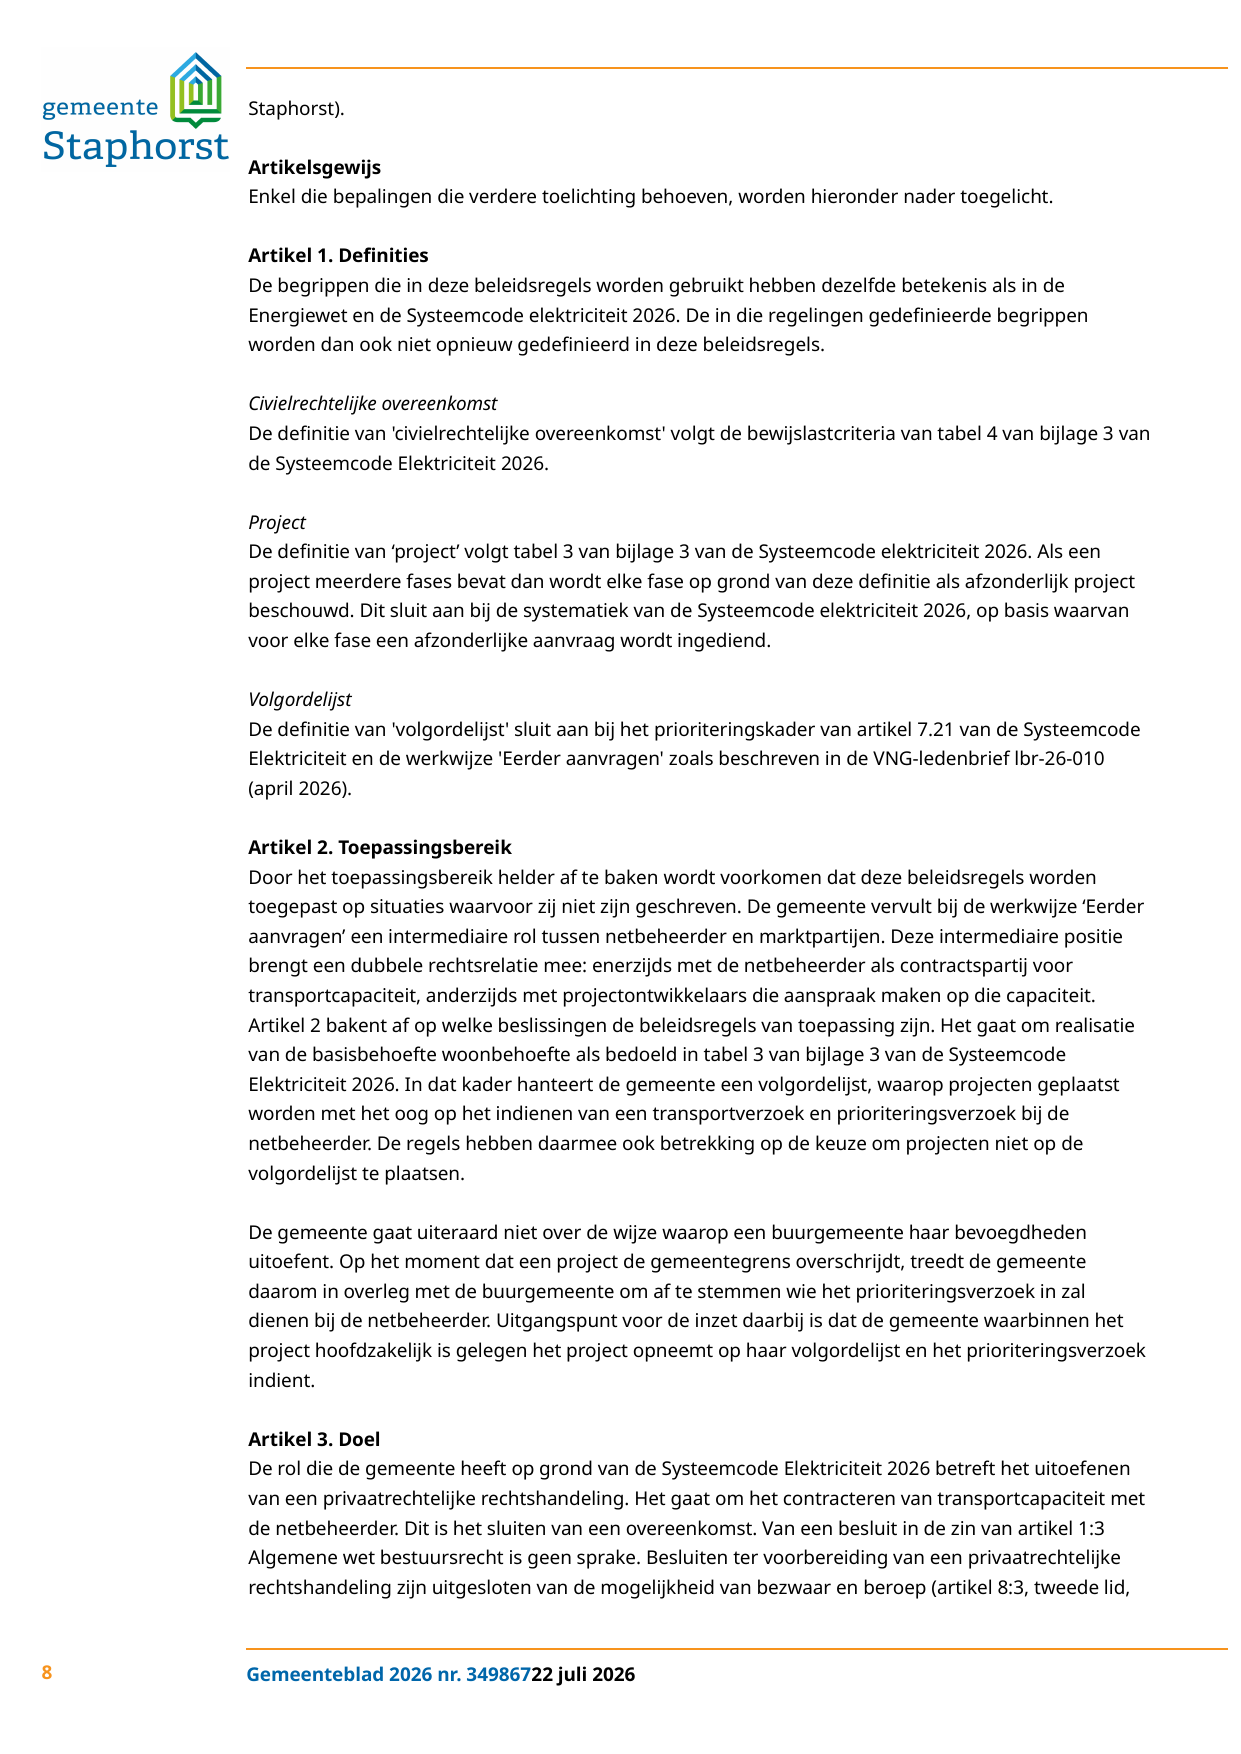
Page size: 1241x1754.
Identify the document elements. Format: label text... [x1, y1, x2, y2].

text Artikelsgewijs [248, 154, 1152, 180]
text De definitie van ‘project’ volgt tabel 3 van bijlage 3 van de Systeemcode elektriciteit 2026. Als een project meerdere fases bevat dan wordt elke fase op grond van deze definitie als afzonderlijk project beschouwd. Dit sluit aan bij de systematiek van de Systeemcode elektriciteit 2026, op basis waarvan voor elke fase een afzonderlijke aanvraag wordt ingediend. [248, 538, 1152, 653]
text Artikel 3. Doel [248, 1426, 1152, 1452]
text De definitie van 'civielrechtelijke overeenkomst' volgt de bewijslastcriteria van tabel 4 van bijlage 3 van de Systeemcode Elektriciteit 2026. [248, 420, 1152, 476]
text De definitie van 'volgordelijst' sluit aan bij het prioriteringskader van artikel 7.21 van de Systeemcode Elektriciteit en de werkwijze 'Eerder aanvragen' zoals beschreven in de VNG-ledenbrief lbr-26-010 (april 2026). [248, 716, 1152, 801]
picture [41, 47, 231, 172]
text De gemeente gaat uiteraard niet over de wijze waarop een buurgemeente haar bevoegdheden uitoefent. Op het moment dat een project de gemeentegrens overschrijdt, treedt de gemeente daarom in overleg met de buurgemeente om af te stemmen wie het prioriteringsverzoek in zal dienen bij de netbeheerder. Uitgangspunt voor de inzet daarbij is dat de gemeente waarbinnen het project hoofdzakelijk is gelegen het project opneemt op haar volgordelijst en het prioriteringsverzoek indient. [248, 1219, 1152, 1393]
text Volgordelijst [248, 686, 1152, 712]
text Enkel die bepalingen die verdere toelichting behoeven, worden hieronder nader toegelicht. [248, 183, 1152, 209]
text Staphorst). [248, 95, 1152, 121]
text Civielrechtelijke overeenkomst [248, 391, 1152, 416]
text De rol die de gemeente heeft op grond van de Systeemcode Elektriciteit 2026 betreft het uitoefenen van een privaatrechtelijke rechtshandeling. Het gaat om het contracteren van transportcapaciteit met de netbeheerder. Dit is het sluiten van een overeenkomst. Van een besluit in de zin van artikel 1:3 Algemene wet bestuursrecht is geen sprake. Besluiten ter voorbereiding van een privaatrechtelijke rechtshandeling zijn uitgesloten van de mogelijkheid van bezwaar en beroep (artikel 8:3, tweede lid, [248, 1456, 1152, 1600]
text De begrippen die in deze beleidsregels worden gebruikt hebben dezelfde betekenis als in de Energiewet en de Systeemcode elektriciteit 2026. De in die regelingen gedefinieerde begrippen worden dan ook niet opnieuw gedefinieerd in deze beleidsregels. [248, 272, 1152, 357]
text Artikel 1. Definities [248, 243, 1152, 268]
text Project [248, 509, 1152, 535]
text Door het toepassingsbereik helder af te baken wordt voorkomen dat deze beleidsregels worden toegepast op situaties waarvoor zij niet zijn geschreven. De gemeente vervult bij de werkwijze ‘Eerder aanvragen’ een intermediaire rol tussen netbeheerder en marktpartijen. Deze intermediaire positie brengt een dubbele rechtsrelatie mee: enerzijds met de netbeheerder als contractspartij voor transportcapaciteit, anderzijds met projectontwikkelaars die aanspraak maken op die capaciteit. Artikel 2 bakent af op welke beslissingen de beleidsregels van toepassing zijn. Het gaat om realisatie van de basisbehoefte woonbehoefte als bedoeld in tabel 3 van bijlage 3 van de Systeemcode Elektriciteit 2026. In dat kader hanteert de gemeente een volgordelijst, waarop projecten geplaatst worden met het oog op het indienen van een transportverzoek en prioriteringsverzoek bij de netbeheerder. De regels hebben daarmee ook betrekking op de keuze om projecten niet op de volgordelijst te plaatsen. [248, 864, 1152, 1186]
text Artikel 2. Toepassingsbereik [248, 834, 1152, 860]
